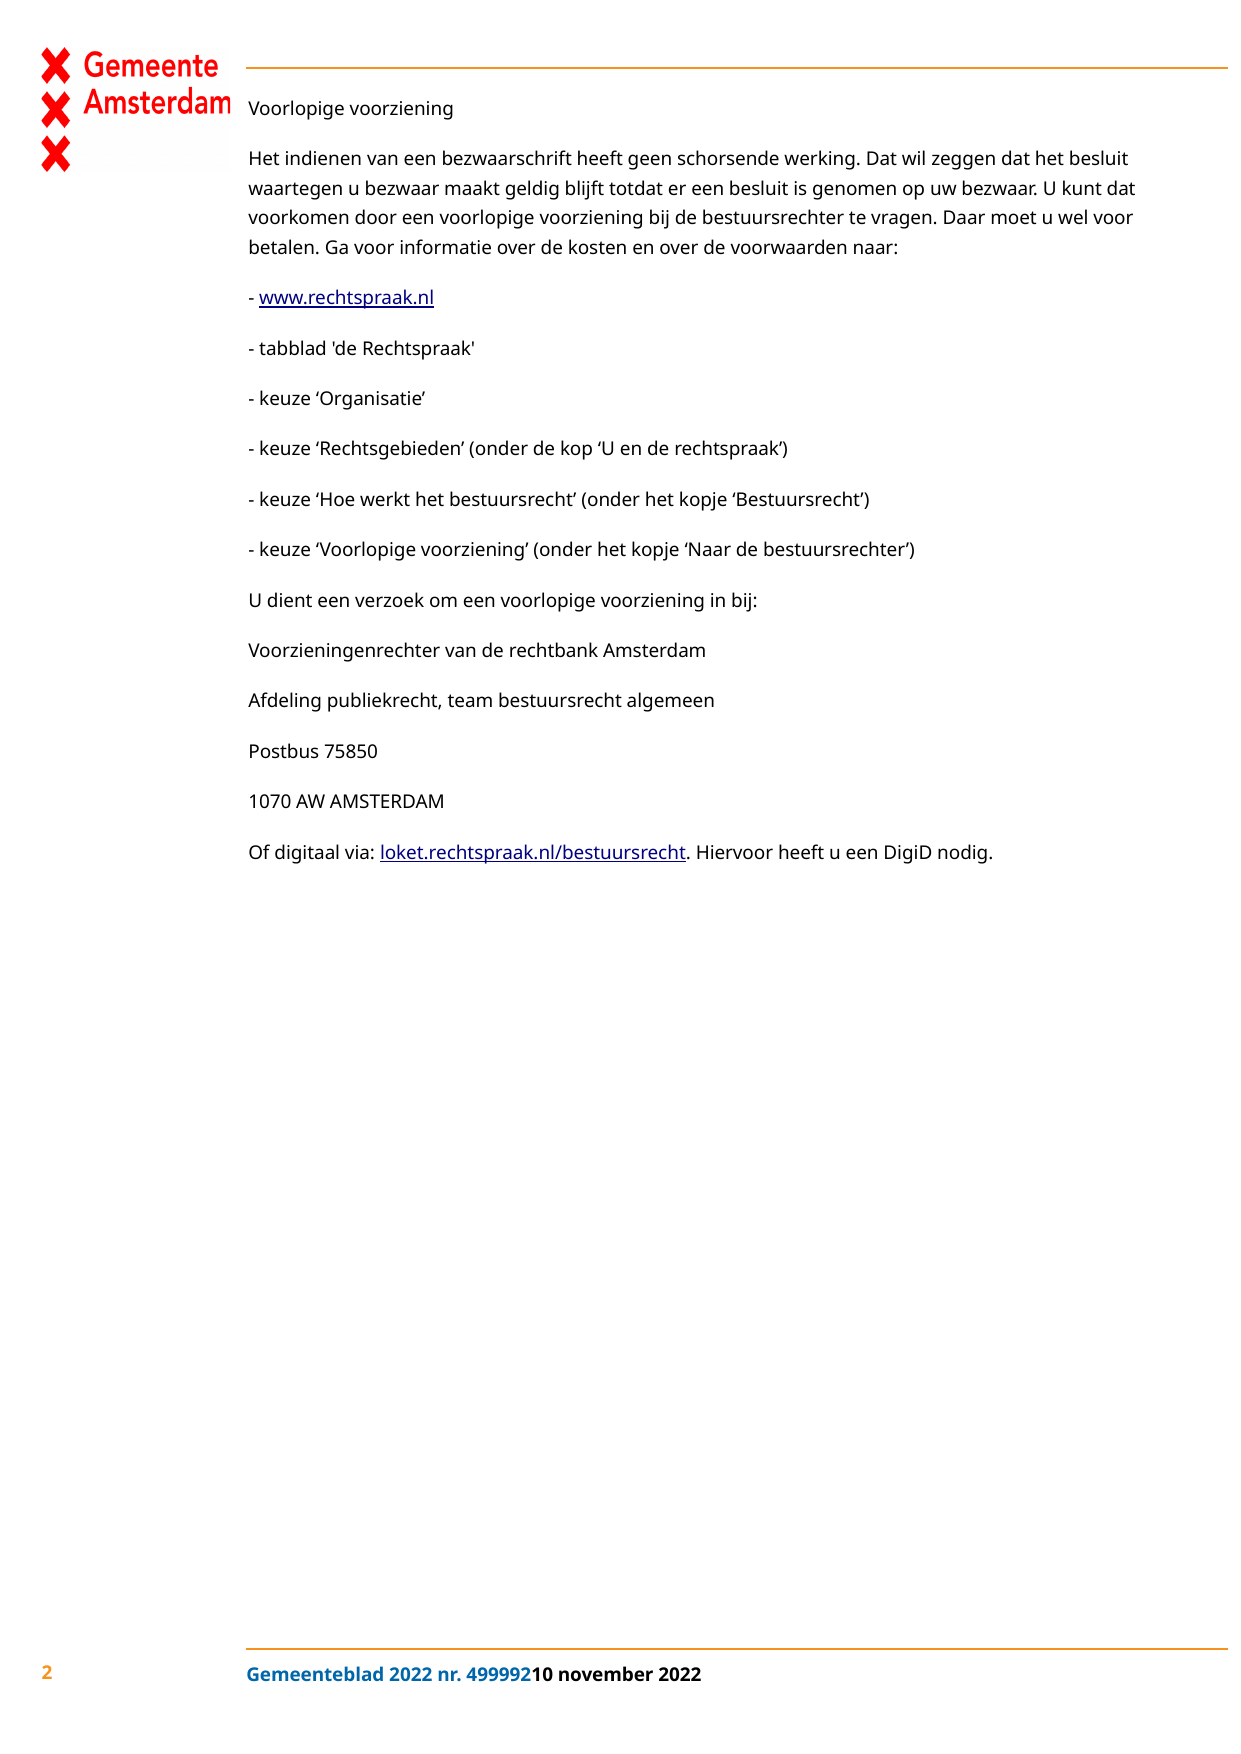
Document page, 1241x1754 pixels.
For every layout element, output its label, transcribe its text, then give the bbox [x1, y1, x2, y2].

picture [41, 47, 231, 172]
text Voorlopige voorziening [248, 95, 1152, 121]
text Of digitaal via: loket.rechtspraak.nl/bestuursrecht. Hiervoor heeft u een DigiD nodig. [248, 839, 1152, 865]
text 1070 AW AMSTERDAM [248, 788, 1152, 814]
text - tabblad 'de Rechtspraak' [248, 335, 1152, 361]
text - keuze ‘Rechtsgebieden’ (onder de kop ‘U en de rechtspraak’) [248, 436, 1152, 461]
text - keuze ‘Organisatie’ [248, 385, 1152, 411]
text Postbus 75850 [248, 738, 1152, 764]
text - keuze ‘Voorlopige voorziening’ (onder het kopje ‘Naar de bestuursrechter’) [248, 536, 1152, 562]
text U dient een verzoek om een voorlopige voorziening in bij: [248, 587, 1152, 613]
text Het indienen van een bezwaarschrift heeft geen schorsende werking. Dat wil zeggen dat het besluit waartegen u bezwaar maakt geldig blijft totdat er een besluit is genomen op uw bezwaar. U kunt dat voorkomen door een voorlopige voorziening bij de bestuursrechter te vragen. Daar moet u wel voor betalen. Ga voor informatie over de kosten en over de voorwaarden naar: [248, 145, 1152, 260]
text Voorzieningenrechter van de rechtbank Amsterdam [248, 637, 1152, 663]
text Afdeling publiekrecht, team bestuursrecht algemeen [248, 688, 1152, 713]
text - keuze ‘Hoe werkt het bestuursrecht’ (onder het kopje ‘Bestuursrecht’) [248, 486, 1152, 512]
text - www.rechtspraak.nl [248, 284, 1152, 310]
